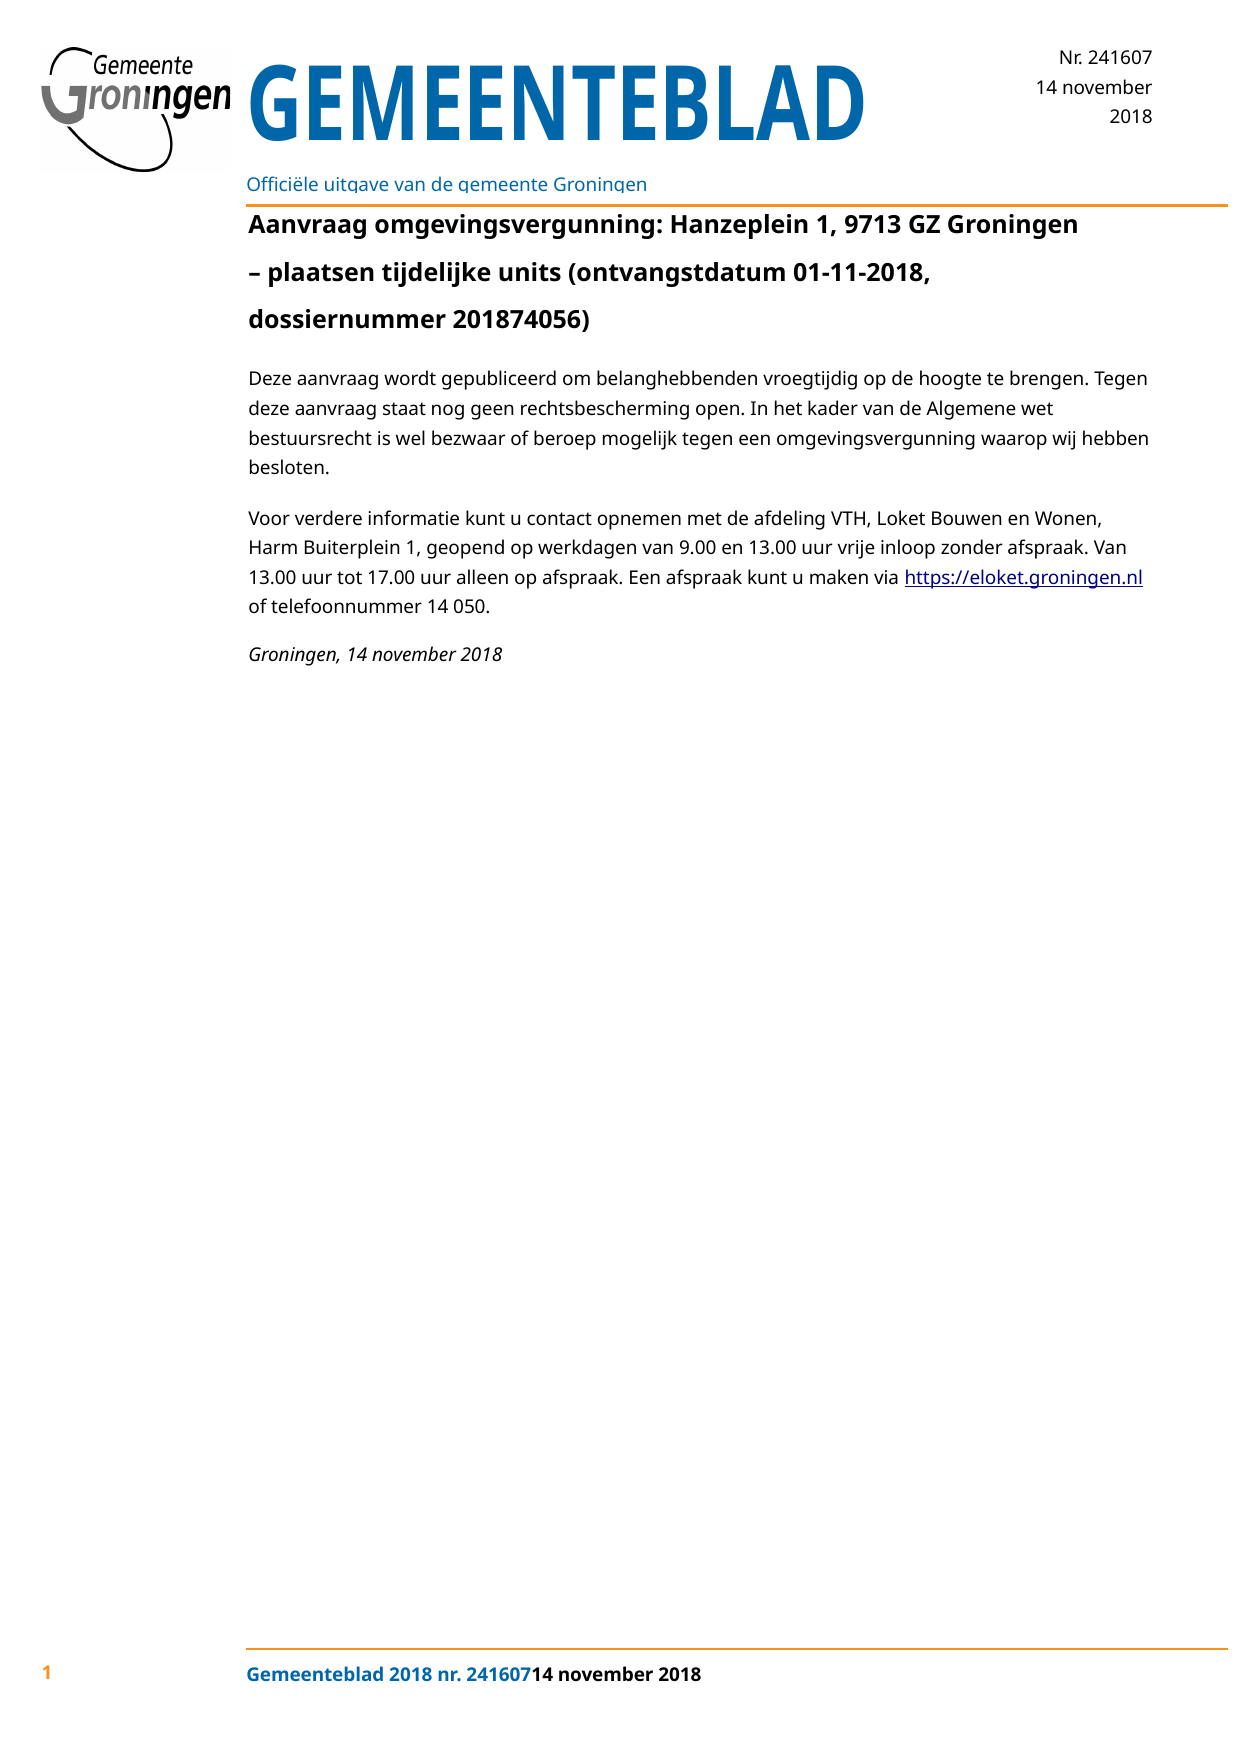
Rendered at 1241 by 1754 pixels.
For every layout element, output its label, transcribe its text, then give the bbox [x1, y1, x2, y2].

text Aanvraag omgevingsvergunning: Hanzeplein 1, 9713 GZ Groningen – plaatsen tijdelijke units (ontvangstdatum 01-11-2018, dossiernummer 201874056) [248, 207, 1152, 336]
text Groningen, 14 november 2018 [248, 641, 1152, 667]
picture [41, 47, 231, 172]
text Deze aanvraag wordt gepubliceerd om belanghebbenden vroegtijdig op de hoogte te brengen. Tegen deze aanvraag staat nog geen rechtsbescherming open. In het kader van de Algemene wet bestuursrecht is wel bezwaar of beroep mogelijk tegen een omgevingsvergunning waarop wij hebben besloten. [248, 366, 1152, 480]
text Voor verdere informatie kunt u contact opnemen met de afdeling VTH, Loket Bouwen en Wonen, Harm Buiterplein 1, geopend op werkdagen van 9.00 en 13.00 uur vrije inloop zonder afspraak. Van 13.00 uur tot 17.00 uur alleen op afspraak. Een afspraak kunt u maken via https://eloket.groningen.nl of telefoonnummer 14 050. [248, 505, 1152, 619]
